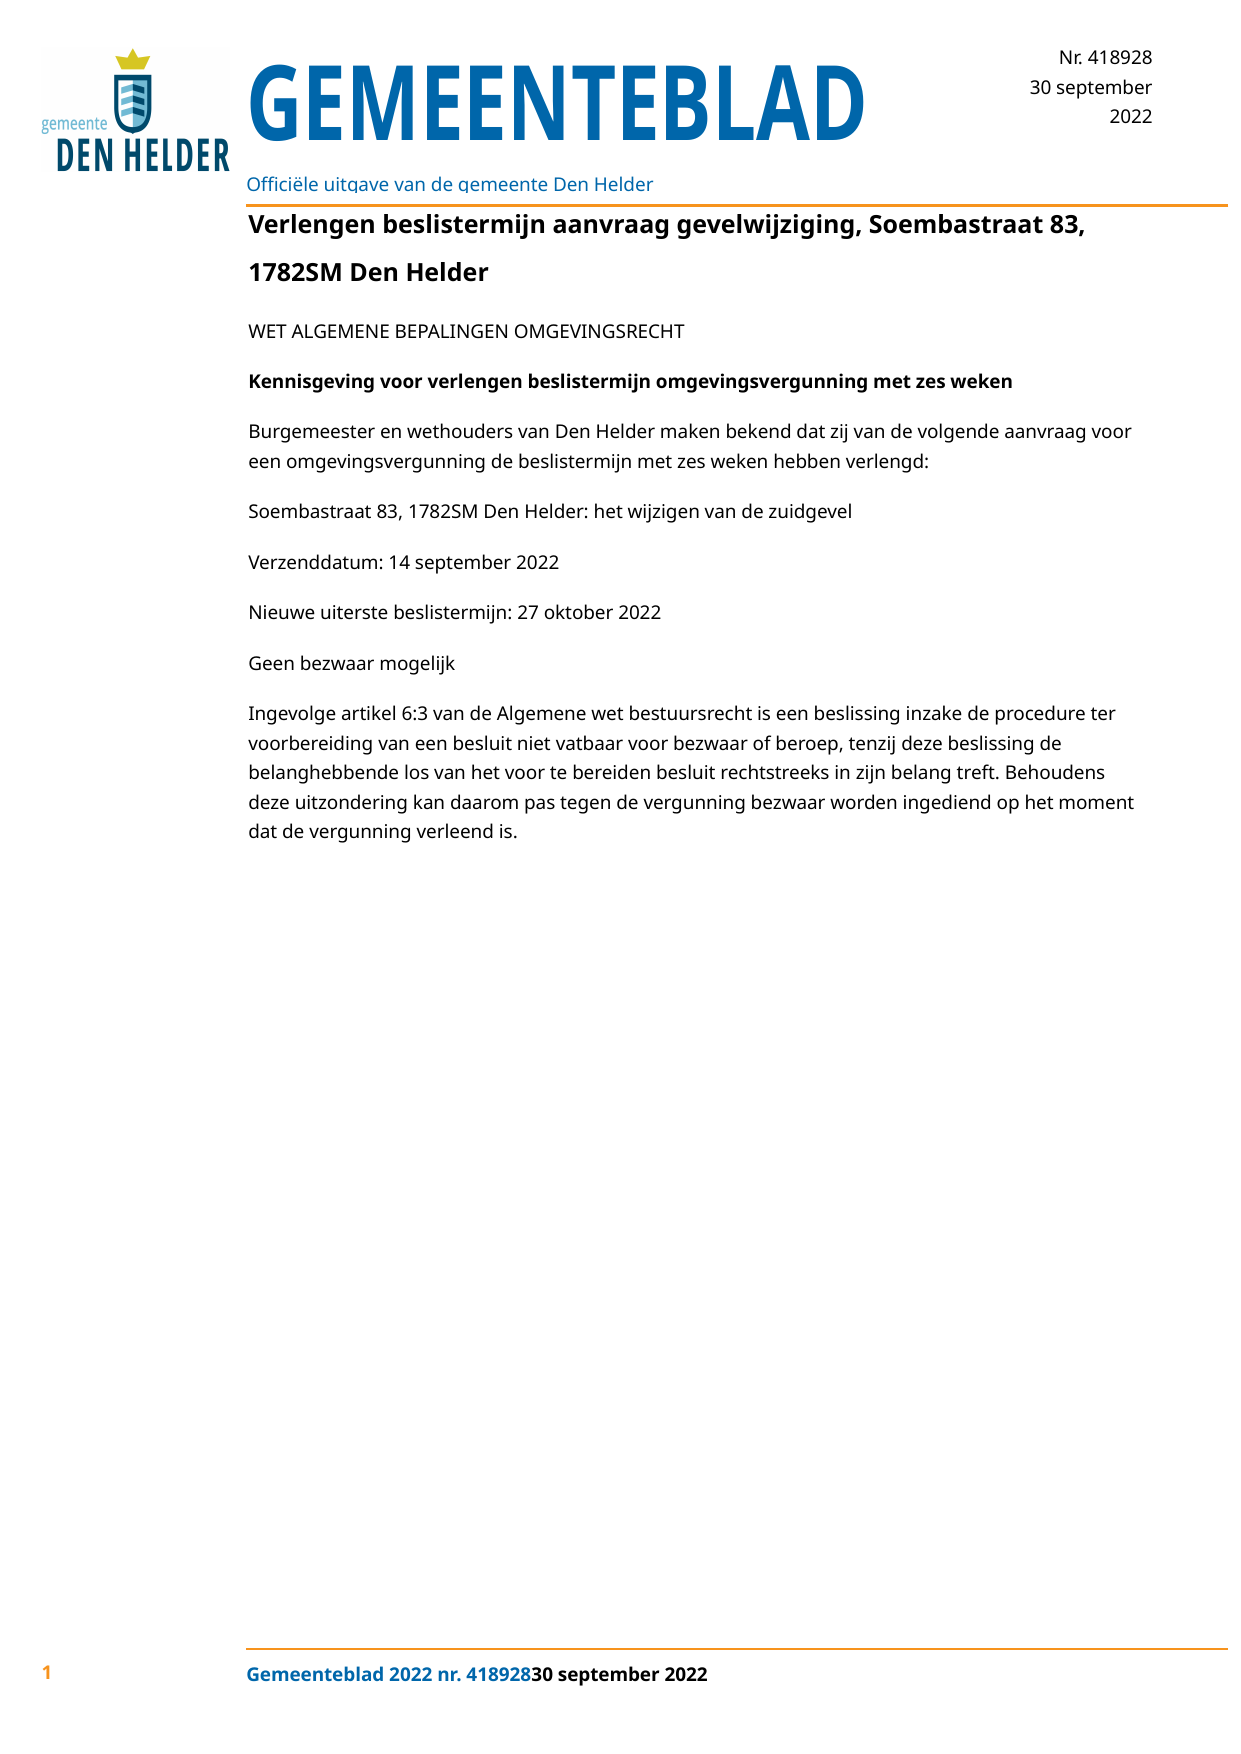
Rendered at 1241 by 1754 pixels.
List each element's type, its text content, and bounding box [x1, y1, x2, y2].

picture [130, 157, 135, 172]
text Geen bezwaar mogelijk [248, 650, 1152, 676]
text Burgemeester en wethouders van Den Helder maken bekend dat zij van de volgende aanvraag voor een omgevingsvergunning de beslistermijn met zes weken hebben verlengd: [248, 419, 1152, 474]
text Soembastraat 83, 1782SM Den Helder: het wijzigen van de zuidgevel [248, 499, 1152, 524]
picture [220, 160, 224, 172]
text Verzenddatum: 14 september 2022 [248, 549, 1152, 575]
text Nieuwe uiterste beslistermijn: 27 oktober 2022 [248, 599, 1152, 625]
picture [100, 154, 106, 172]
picture [182, 144, 187, 165]
picture [63, 144, 68, 165]
text Verlengen beslistermijn aanvraag gevelwijziging, Soembastraat 83, 1782SM Den Helder [248, 207, 1152, 288]
text Kennisgeving voor verlengen beslistermijn omgevingsvergunning met zes weken [248, 368, 1152, 394]
picture [41, 47, 231, 172]
text WET ALGEMENE BEPALINGEN OMGEVINGSRECHT [248, 318, 1152, 344]
text Ingevolge artikel 6:3 van de Algemene wet bestuursrecht is een beslissing inzake de procedure ter voorbereiding van een besluit niet vatbaar voor bezwaar of beroep, tenzij deze beslissing de belanghebbende los van het voor te bereiden besluit rechtstreeks in zijn belang treft. Behoudens deze uitzondering kan daarom pas tegen de vergunning bezwaar worden ingediend op het moment dat de vergunning verleend is. [248, 700, 1152, 844]
